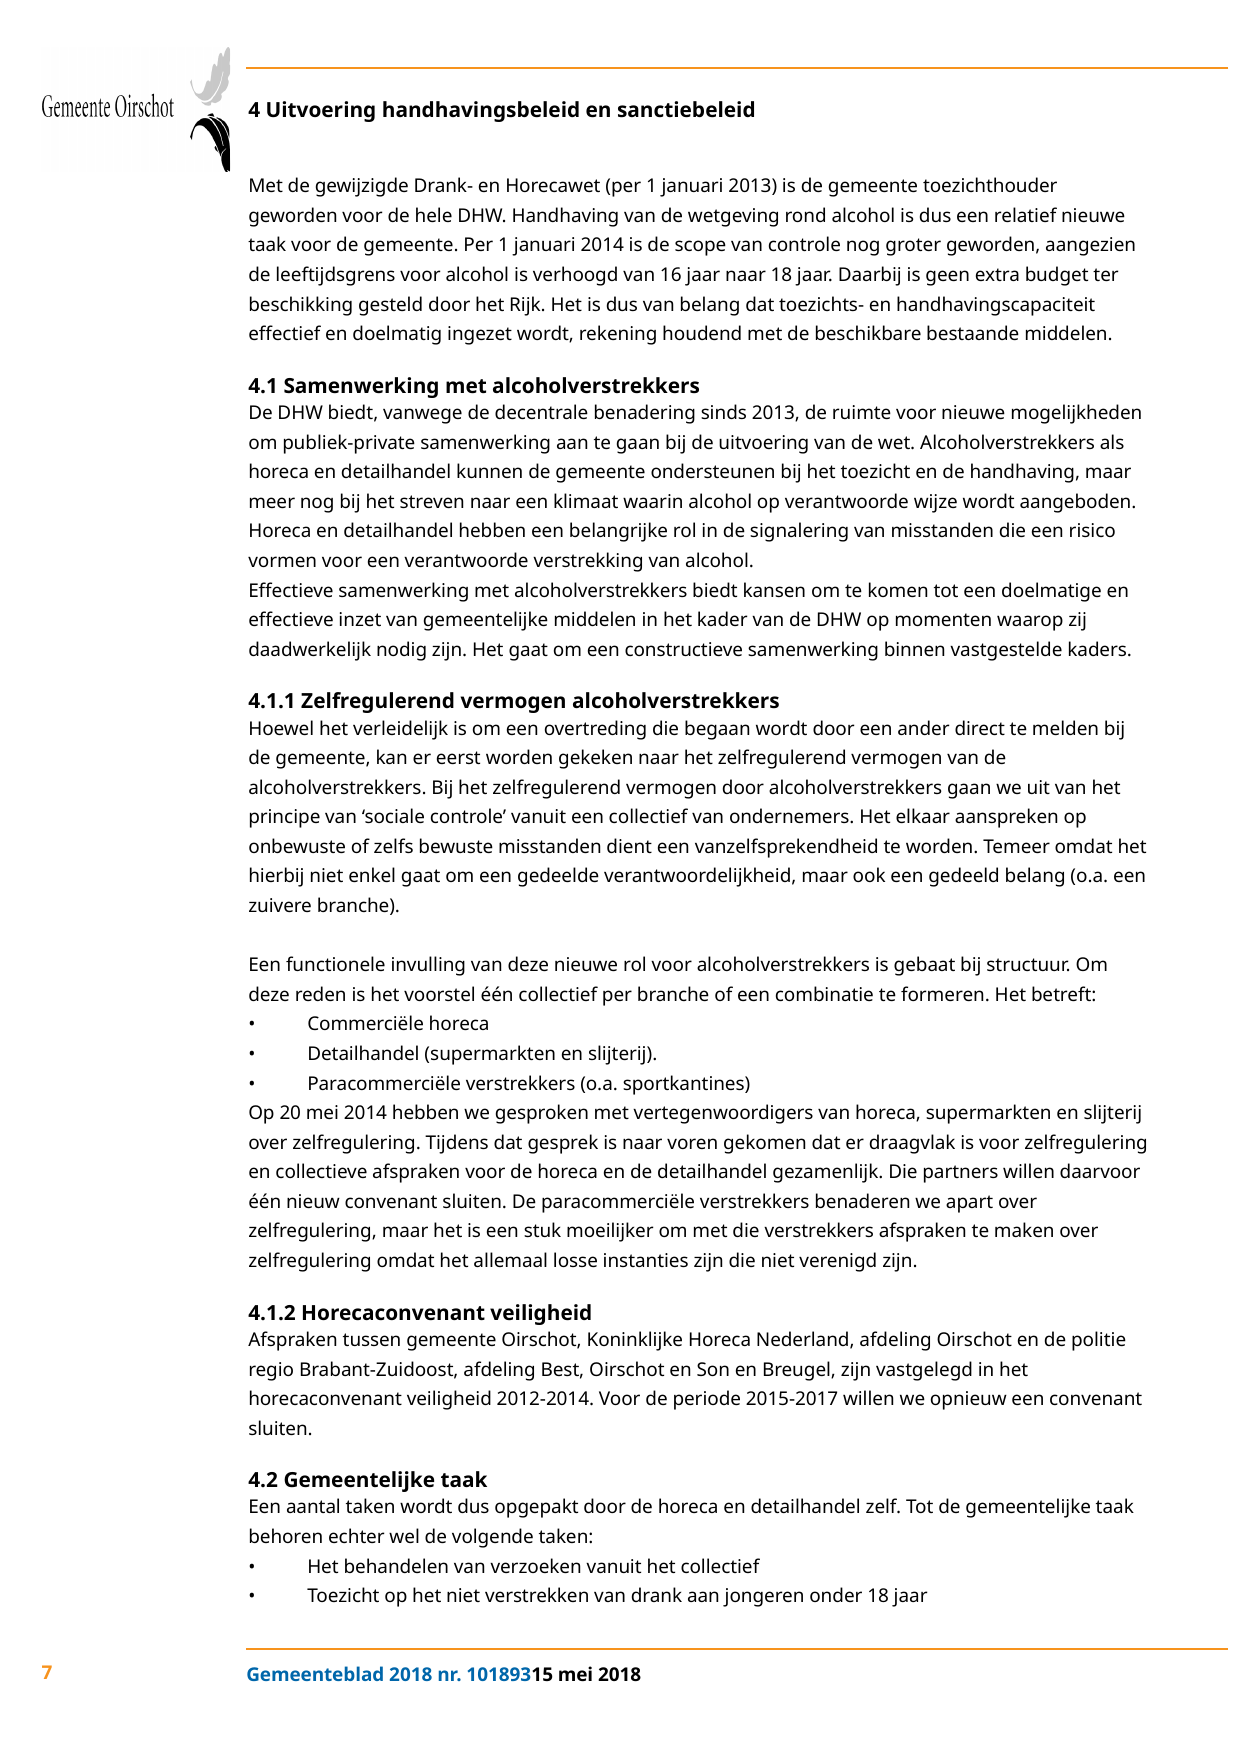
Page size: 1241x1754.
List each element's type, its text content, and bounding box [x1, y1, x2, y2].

picture [41, 47, 231, 172]
list Commerciële horeca [248, 1011, 1152, 1036]
text 4.1.1 Zelfregulerend vermogen alcoholverstrekkers [248, 686, 1152, 715]
text De DHW biedt, vanwege de decentrale benadering sinds 2013, de ruimte voor nieuwe mogelijkheden om publiek-private samenwerking aan te gaan bij de uitvoering van de wet. Alcoholverstrekkers als horeca en detailhandel kunnen de gemeente ondersteunen bij het toezicht en de handhaving, maar meer nog bij het streven naar een klimaat waarin alcohol op verantwoorde wijze wordt aangeboden. Horeca en detailhandel hebben een belangrijke rol in de signalering van misstanden die een risico vormen voor een verantwoorde verstrekking van alcohol. [248, 399, 1152, 573]
text 4.1 Samenwerking met alcoholverstrekkers [248, 371, 1152, 399]
list Toezicht op het niet verstrekken van drank aan jongeren onder 18 jaar [248, 1582, 1152, 1608]
list Paracommerciële verstrekkers (o.a. sportkantines) [248, 1070, 1152, 1096]
text 4.2 Gemeentelijke taak [248, 1465, 1152, 1494]
text Effectieve samenwerking met alcoholverstrekkers biedt kansen om te komen tot een doelmatige en effectieve inzet van gemeentelijke middelen in het kader van de DHW op momenten waarop zij daadwerkelijk nodig zijn. Het gaat om een constructieve samenwerking binnen vastgestelde kaders. [248, 577, 1152, 662]
text 4 Uitvoering handhavingsbeleid en sanctiebeleid [248, 95, 1152, 123]
text Een functionele invulling van deze nieuwe rol voor alcoholverstrekkers is gebaat bij structuur. Om deze reden is het voorstel één collectief per branche of een combinatie te formeren. Het betreft: [248, 951, 1152, 1007]
text Een aantal taken wordt dus opgepakt door de horeca en detailhandel zelf. Tot de gemeentelijke taak behoren echter wel de volgende taken: [248, 1494, 1152, 1549]
list Detailhandel (supermarkten en slijterij). [248, 1040, 1152, 1066]
list Het behandelen van verzoeken vanuit het collectief [248, 1553, 1152, 1579]
text Met de gewijzigde Drank- en Horecawet (per 1 januari 2013) is de gemeente toezichthouder geworden voor de hele DHW. Handhaving van de wetgeving rond alcohol is dus een relatief nieuwe taak voor de gemeente. Per 1 januari 2014 is de scope van controle nog groter geworden, aangezien de leeftijdsgrens voor alcohol is verhoogd van 16 jaar naar 18 jaar. Daarbij is geen extra budget ter beschikking gesteld door het Rijk. Het is dus van belang dat toezichts- en handhavingscapaciteit effectief en doelmatig ingezet wordt, rekening houdend met de beschikbare bestaande middelen. [248, 172, 1152, 346]
text Op 20 mei 2014 hebben we gesproken met vertegenwoordigers van horeca, supermarkten en slijterij over zelfregulering. Tijdens dat gesprek is naar voren gekomen dat er draagvlak is voor zelfregulering en collectieve afspraken voor de horeca en de detailhandel gezamenlijk. Die partners willen daarvoor één nieuw convenant sluiten. De paracommerciële verstrekkers benaderen we apart over zelfregulering, maar het is een stuk moeilijker om met die verstrekkers afspraken te maken over zelfregulering omdat het allemaal losse instanties zijn die niet verenigd zijn. [248, 1099, 1152, 1273]
text Afspraken tussen gemeente Oirschot, Koninklijke Horeca Nederland, afdeling Oirschot en de politie regio Brabant-Zuidoost, afdeling Best, Oirschot en Son en Breugel, zijn vastgelegd in het horecaconvenant veiligheid 2012-2014. Voor de periode 2015-2017 willen we opnieuw een convenant sluiten. [248, 1326, 1152, 1441]
text Hoewel het verleidelijk is om een overtreding die begaan wordt door een ander direct te melden bij de gemeente, kan er eerst worden gekeken naar het zelfregulerend vermogen van de alcoholverstrekkers. Bij het zelfregulerend vermogen door alcoholverstrekkers gaan we uit van het principe van ‘sociale controle’ vanuit een collectief van ondernemers. Het elkaar aanspreken op onbewuste of zelfs bewuste misstanden dient een vanzelfsprekendheid te worden. Temeer omdat het hierbij niet enkel gaat om een gedeelde verantwoordelijkheid, maar ook een gedeeld belang (o.a. een zuivere branche). [248, 715, 1152, 918]
text 4.1.2 Horecaconvenant veiligheid [248, 1298, 1152, 1326]
